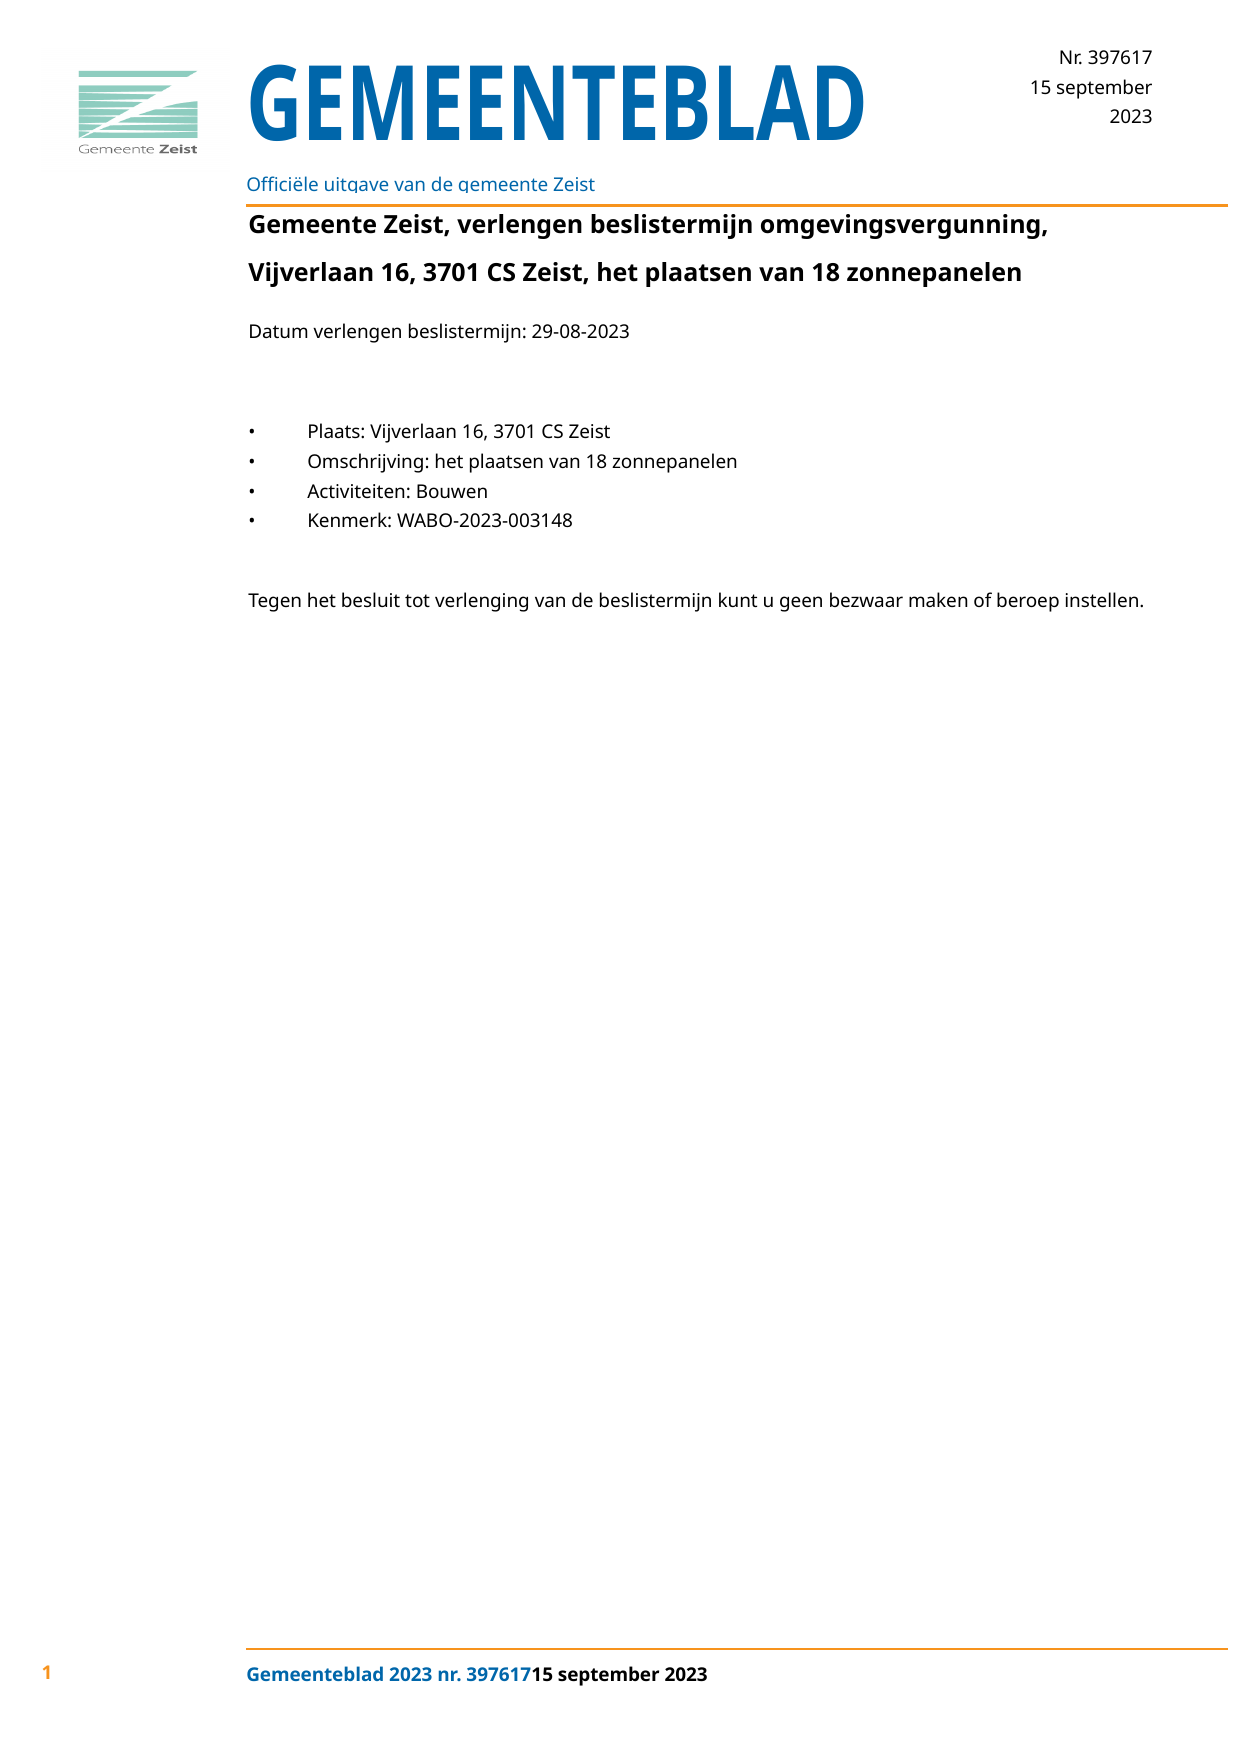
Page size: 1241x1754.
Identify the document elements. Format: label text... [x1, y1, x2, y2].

list Kenmerk: WABO-2023-003148 [248, 507, 1152, 533]
picture [41, 47, 231, 172]
text Gemeente Zeist, verlengen beslistermijn omgevingsvergunning, Vijverlaan 16, 3701 CS Zeist, het plaatsen van 18 zonnepanelen [248, 207, 1152, 288]
text Datum verlengen beslistermijn: 29-08-2023 [248, 318, 1152, 344]
list Activiteiten: Bouwen [248, 478, 1152, 504]
list Omschrijving: het plaatsen van 18 zonnepanelen [248, 448, 1152, 474]
text Tegen het besluit tot verlenging van de beslistermijn kunt u geen bezwaar maken of beroep instellen. [248, 587, 1152, 613]
list Plaats: Vijverlaan 16, 3701 CS Zeist [248, 419, 1152, 444]
